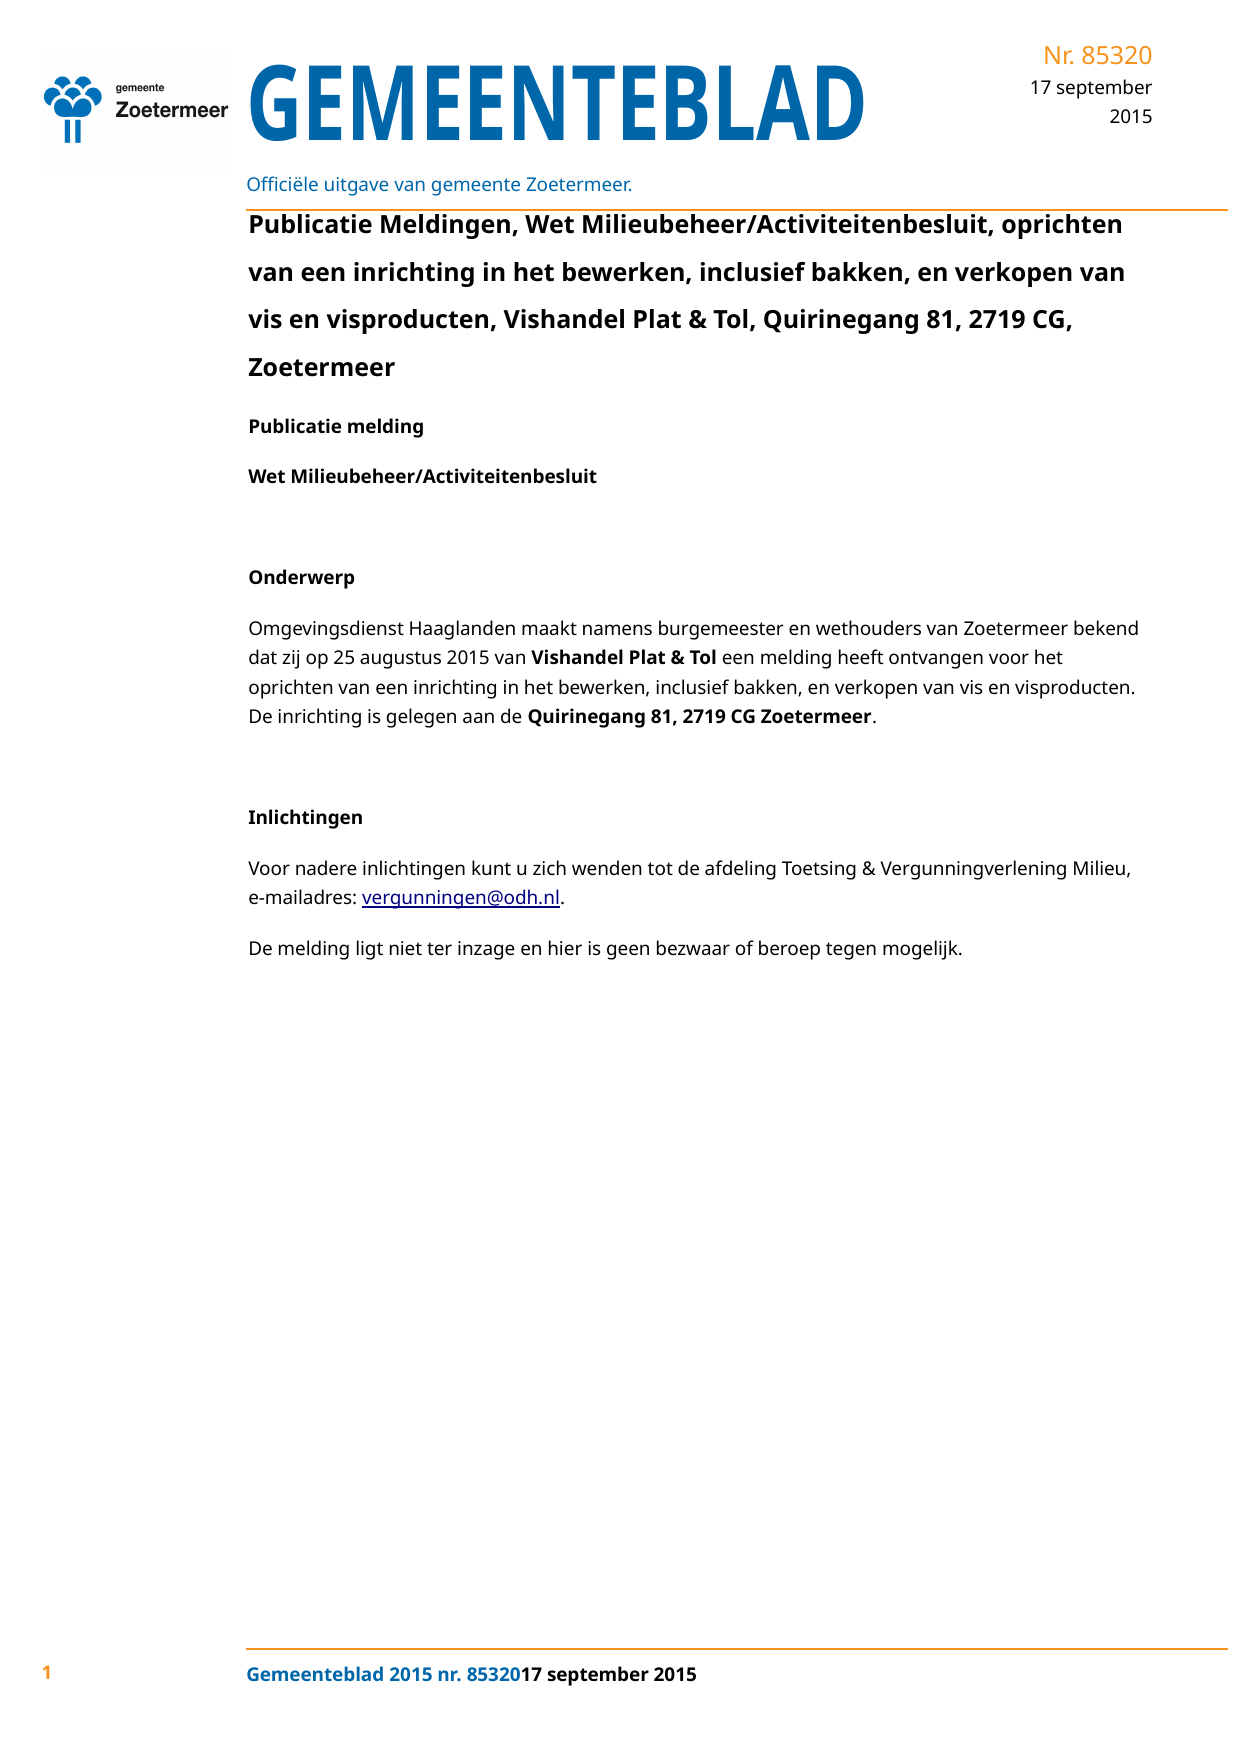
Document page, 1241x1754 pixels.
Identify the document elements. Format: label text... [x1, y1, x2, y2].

text Omgevingsdienst Haaglanden maakt namens burgemeester en wethouders van Zoetermeer bekend dat zij op 25 augustus 2015 van Vishandel Plat & Tol een melding heeft ontvangen voor het oprichten van een inrichting in het bewerken, inclusief bakken, en verkopen van vis en visproducten. De inrichting is gelegen aan de Quirinegang 81, 2719 CG Zoetermeer. [248, 615, 1152, 729]
text Voor nadere inlichtingen kunt u zich wenden tot de afdeling Toetsing & Vergunningverlening Milieu, e-mailadres: vergunningen@odh.nl. [248, 855, 1152, 910]
text Publicatie Meldingen, Wet Milieubeheer/Activiteitenbesluit, oprichten van een inrichting in het bewerken, inclusief bakken, en verkopen van vis en visproducten, Vishandel Plat & Tol, Quirinegang 81, 2719 CG, Zoetermeer [248, 211, 1152, 384]
text Inlichtingen [248, 804, 1152, 830]
text De melding ligt niet ter inzage en hier is geen bezwaar of beroep tegen mogelijk. [248, 935, 1152, 961]
text Wet Milieubeheer/Activiteitenbesluit [248, 463, 1152, 489]
text Onderwerp [248, 564, 1152, 590]
text Publicatie melding [248, 413, 1152, 439]
picture [41, 47, 231, 172]
